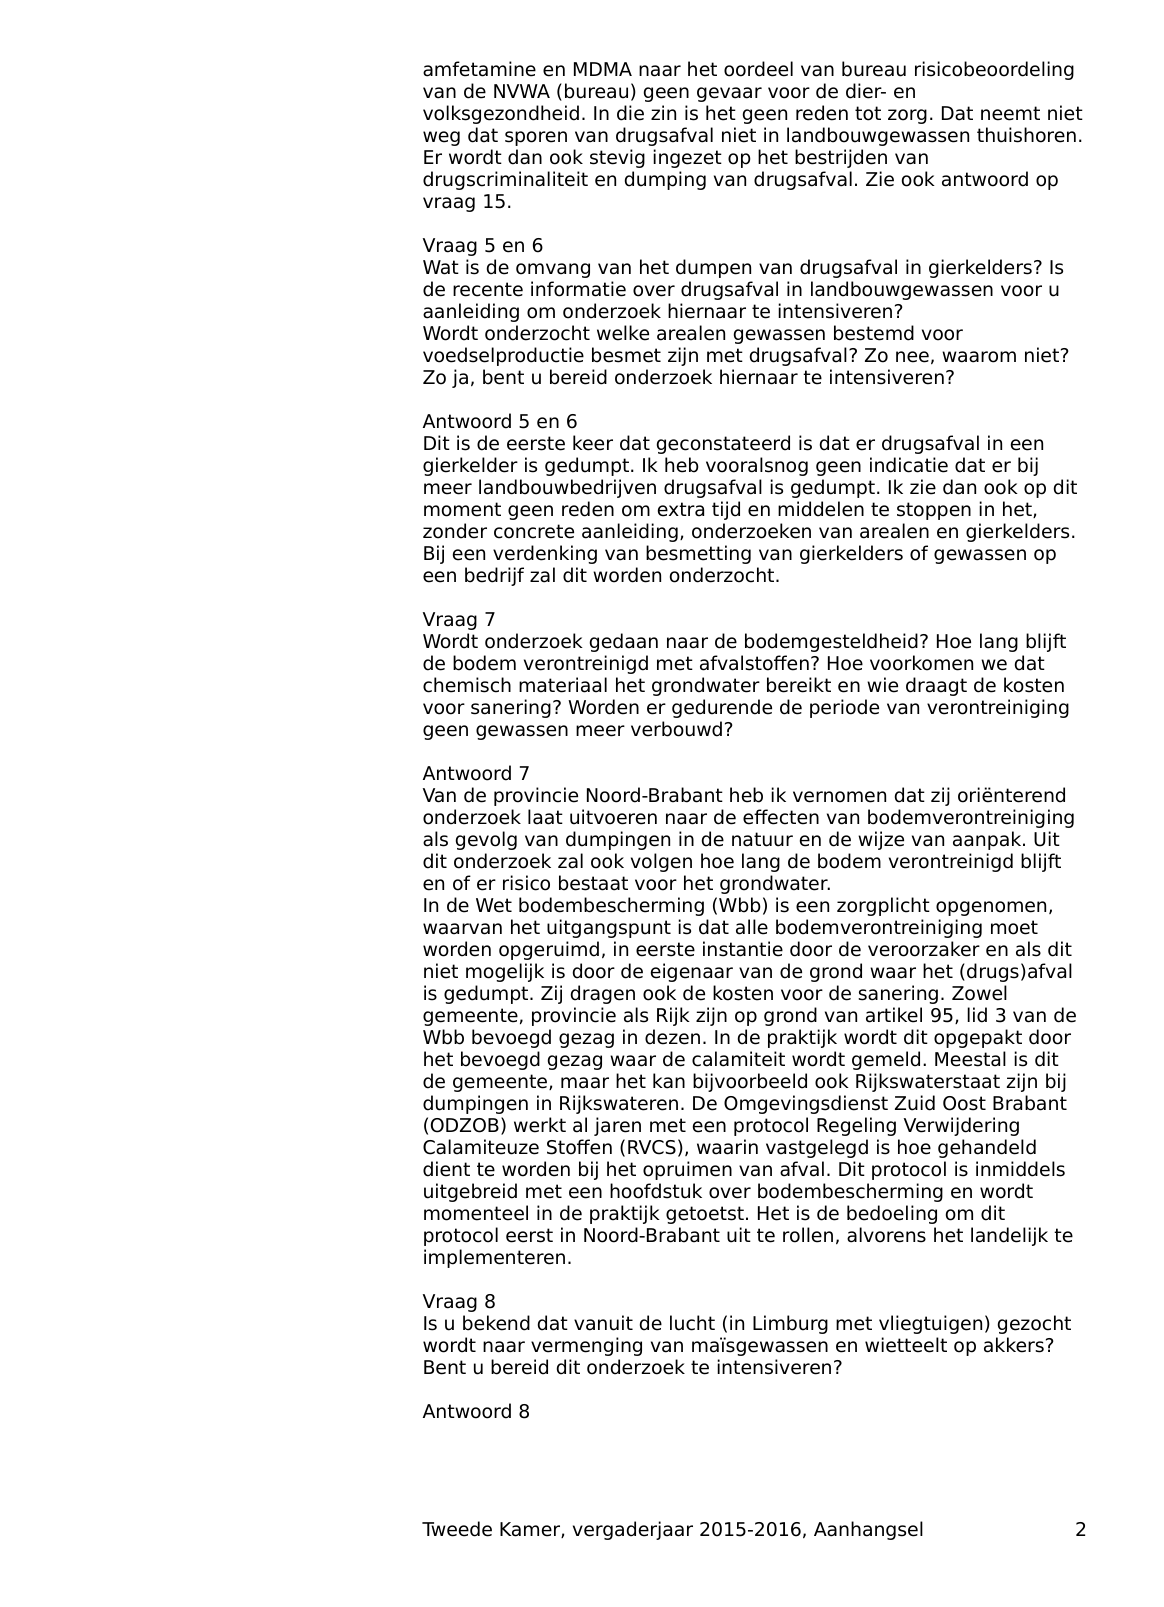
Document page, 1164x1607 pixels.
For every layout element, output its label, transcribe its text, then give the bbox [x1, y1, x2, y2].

text Vraag 5 en 6 [422, 235, 1087, 257]
text amfetamine en MDMA naar het oordeel van bureau risicobeoordeling van de NVWA (bureau) geen gevaar voor de dier- en volksgezondheid. In die zin is het geen reden tot zorg. Dat neemt niet weg dat sporen van drugsafval niet in landbouwgewassen thuishoren. Er wordt dan ook stevig ingezet op het bestrijden van drugscriminaliteit en dumping van drugsafval. Zie ook antwoord op vraag 15. [422, 59, 1087, 213]
text Wat is de omvang van het dumpen van drugsafval in gierkelders? Is de recente informatie over drugsafval in landbouwgewassen voor u aanleiding om onderzoek hiernaar te intensiveren? [422, 257, 1087, 323]
text Is u bekend dat vanuit de lucht (in Limburg met vliegtuigen) gezocht wordt naar vermenging van maïsgewassen en wietteelt op akkers? Bent u bereid dit onderzoek te intensiveren? [422, 1313, 1087, 1379]
text Antwoord 7 [422, 763, 1087, 785]
text Antwoord 5 en 6 [422, 411, 1087, 433]
text Van de provincie Noord-Brabant heb ik vernomen dat zij oriënterend onderzoek laat uitvoeren naar de effecten van bodemverontreiniging als gevolg van dumpingen in de natuur en de wijze van aanpak. Uit dit onderzoek zal ook volgen hoe lang de bodem verontreinigd blijft en of er risico bestaat voor het grondwater. [422, 785, 1087, 895]
text In de Wet bodembescherming (Wbb) is een zorgplicht opgenomen, waarvan het uitgangspunt is dat alle bodemverontreiniging moet worden opgeruimd, in eerste instantie door de veroorzaker en als dit niet mogelijk is door de eigenaar van de grond waar het (drugs)afval is gedumpt. Zij dragen ook de kosten voor de sanering. Zowel gemeente, provincie als Rijk zijn op grond van artikel 95, lid 3 van de Wbb bevoegd gezag in dezen. In de praktijk wordt dit opgepakt door het bevoegd gezag waar de calamiteit wordt gemeld. Meestal is dit de gemeente, maar het kan bijvoorbeeld ook Rijkswaterstaat zijn bij dumpingen in Rijkswateren. De Omgevingsdienst Zuid Oost Brabant (ODZOB) werkt al jaren met een protocol Regeling Verwijdering Calamiteuze Stoffen (RVCS), waarin vastgelegd is hoe gehandeld dient te worden bij het opruimen van afval. Dit protocol is inmiddels uitgebreid met een hoofdstuk over bodembescherming en wordt momenteel in de praktijk getoetst. Het is de bedoeling om dit protocol eerst in Noord-Brabant uit te rollen, alvorens het landelijk te implementeren. [422, 895, 1087, 1269]
text Wordt onderzocht welke arealen gewassen bestemd voor voedselproductie besmet zijn met drugsafval? Zo nee, waarom niet? Zo ja, bent u bereid onderzoek hiernaar te intensiveren? [422, 323, 1087, 389]
text Vraag 7 [422, 609, 1087, 631]
text Wordt onderzoek gedaan naar de bodemgesteldheid? Hoe lang blijft de bodem verontreinigd met afvalstoffen? Hoe voorkomen we dat chemisch materiaal het grondwater bereikt en wie draagt de kosten voor sanering? Worden er gedurende de periode van verontreiniging geen gewassen meer verbouwd? [422, 631, 1087, 741]
text Vraag 8 [422, 1291, 1087, 1313]
text Dit is de eerste keer dat geconstateerd is dat er drugsafval in een gierkelder is gedumpt. Ik heb vooralsnog geen indicatie dat er bij meer landbouwbedrijven drugsafval is gedumpt. Ik zie dan ook op dit moment geen reden om extra tijd en middelen te stoppen in het, zonder concrete aanleiding, onderzoeken van arealen en gierkelders. Bij een verdenking van besmetting van gierkelders of gewassen op een bedrijf zal dit worden onderzocht. [422, 433, 1087, 587]
text Antwoord 8 [422, 1401, 1087, 1423]
